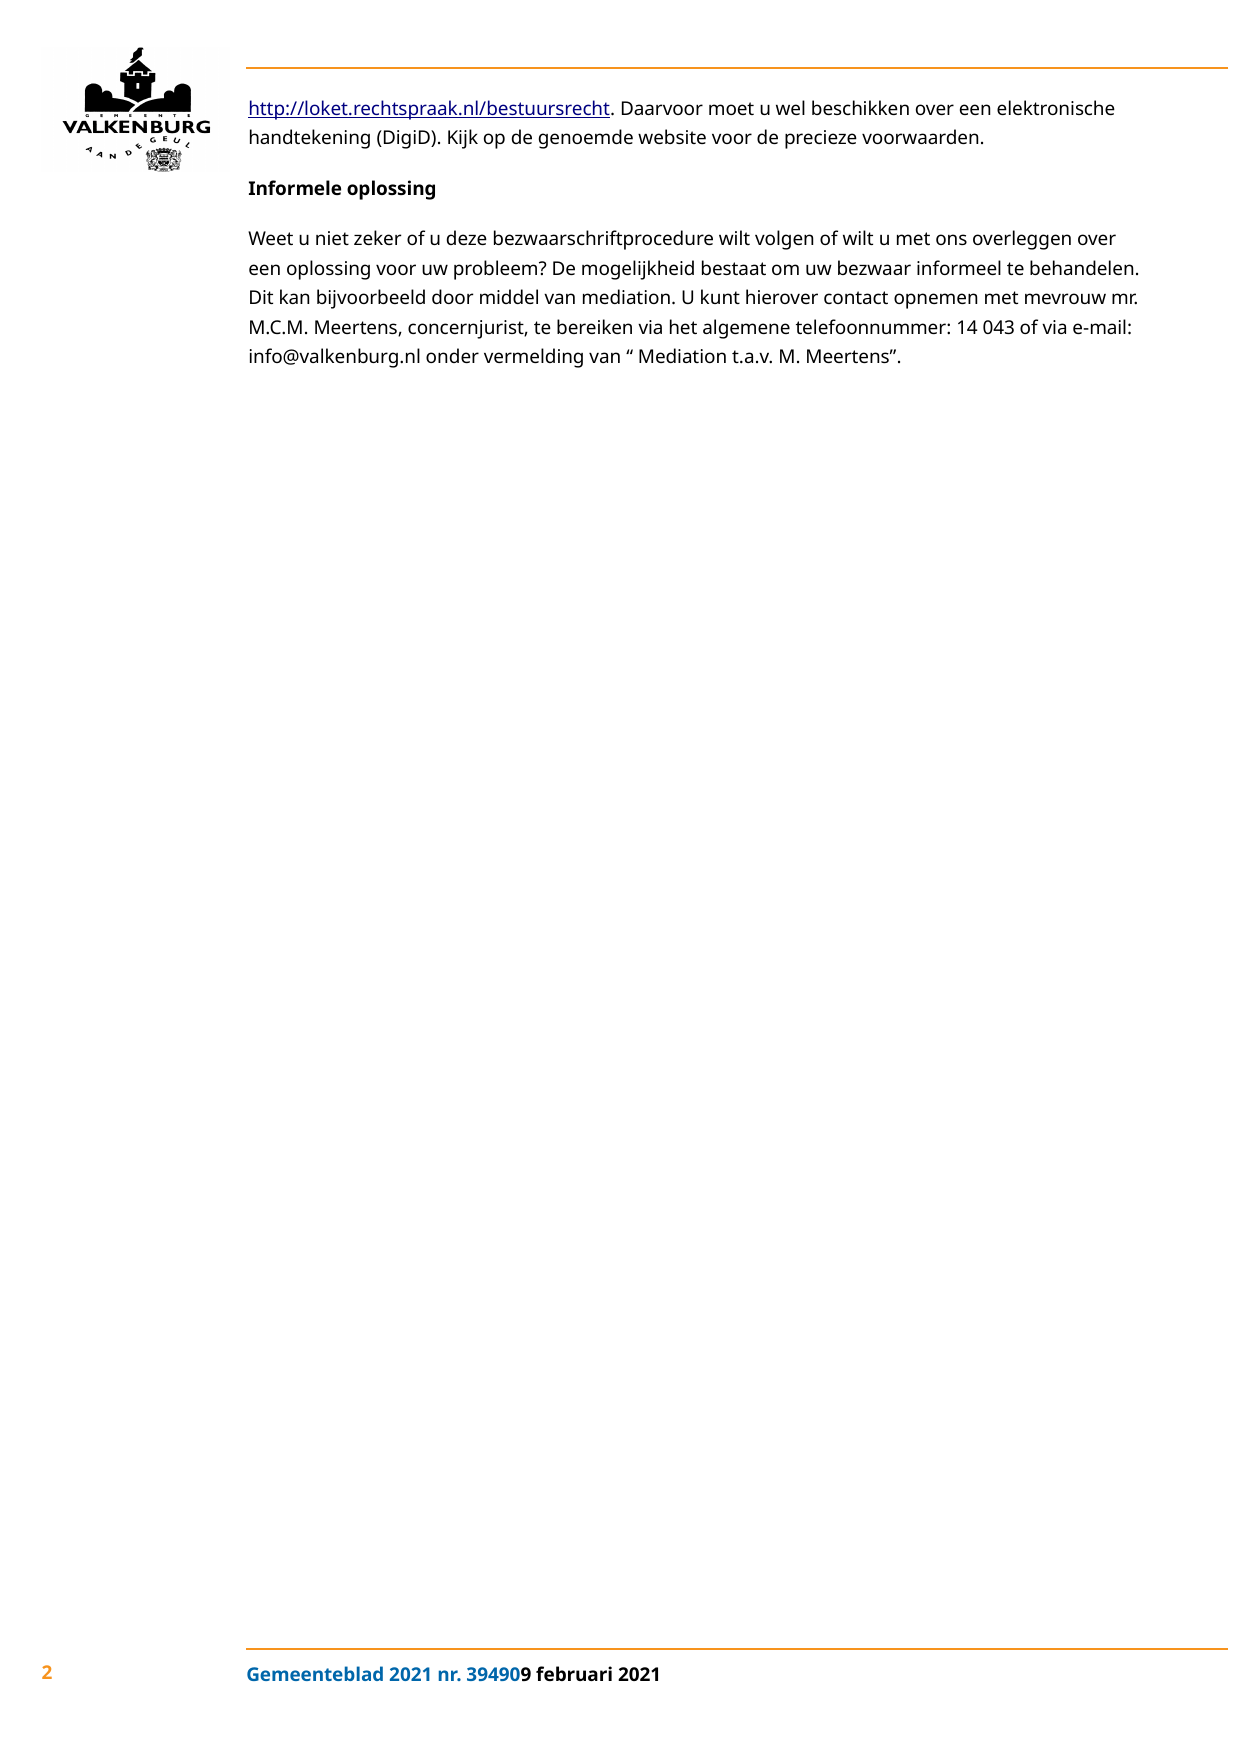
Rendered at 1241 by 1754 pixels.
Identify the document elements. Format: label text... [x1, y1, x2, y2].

text http://loket.rechtspraak.nl/bestuursrecht. Daarvoor moet u wel beschikken over een elektronische handtekening (DigiD). Kijk op de genoemde website voor de precieze voorwaarden. [248, 95, 1152, 150]
text Informele oplossing [248, 175, 1152, 201]
text Weet u niet zeker of u deze bezwaarschriftprocedure wilt volgen of wilt u met ons overleggen over een oplossing voor uw probleem? De mogelijkheid bestaat om uw bezwaar informeel te behandelen. Dit kan bijvoorbeeld door middel van mediation. U kunt hierover contact opnemen met mevrouw mr. M.C.M. Meertens, concernjurist, te bereiken via het algemene telefoonnummer: 14 043 of via e-mail: info@valkenburg.nl onder vermelding van “ Mediation t.a.v. M. Meertens”. [248, 225, 1152, 369]
picture [41, 47, 231, 172]
